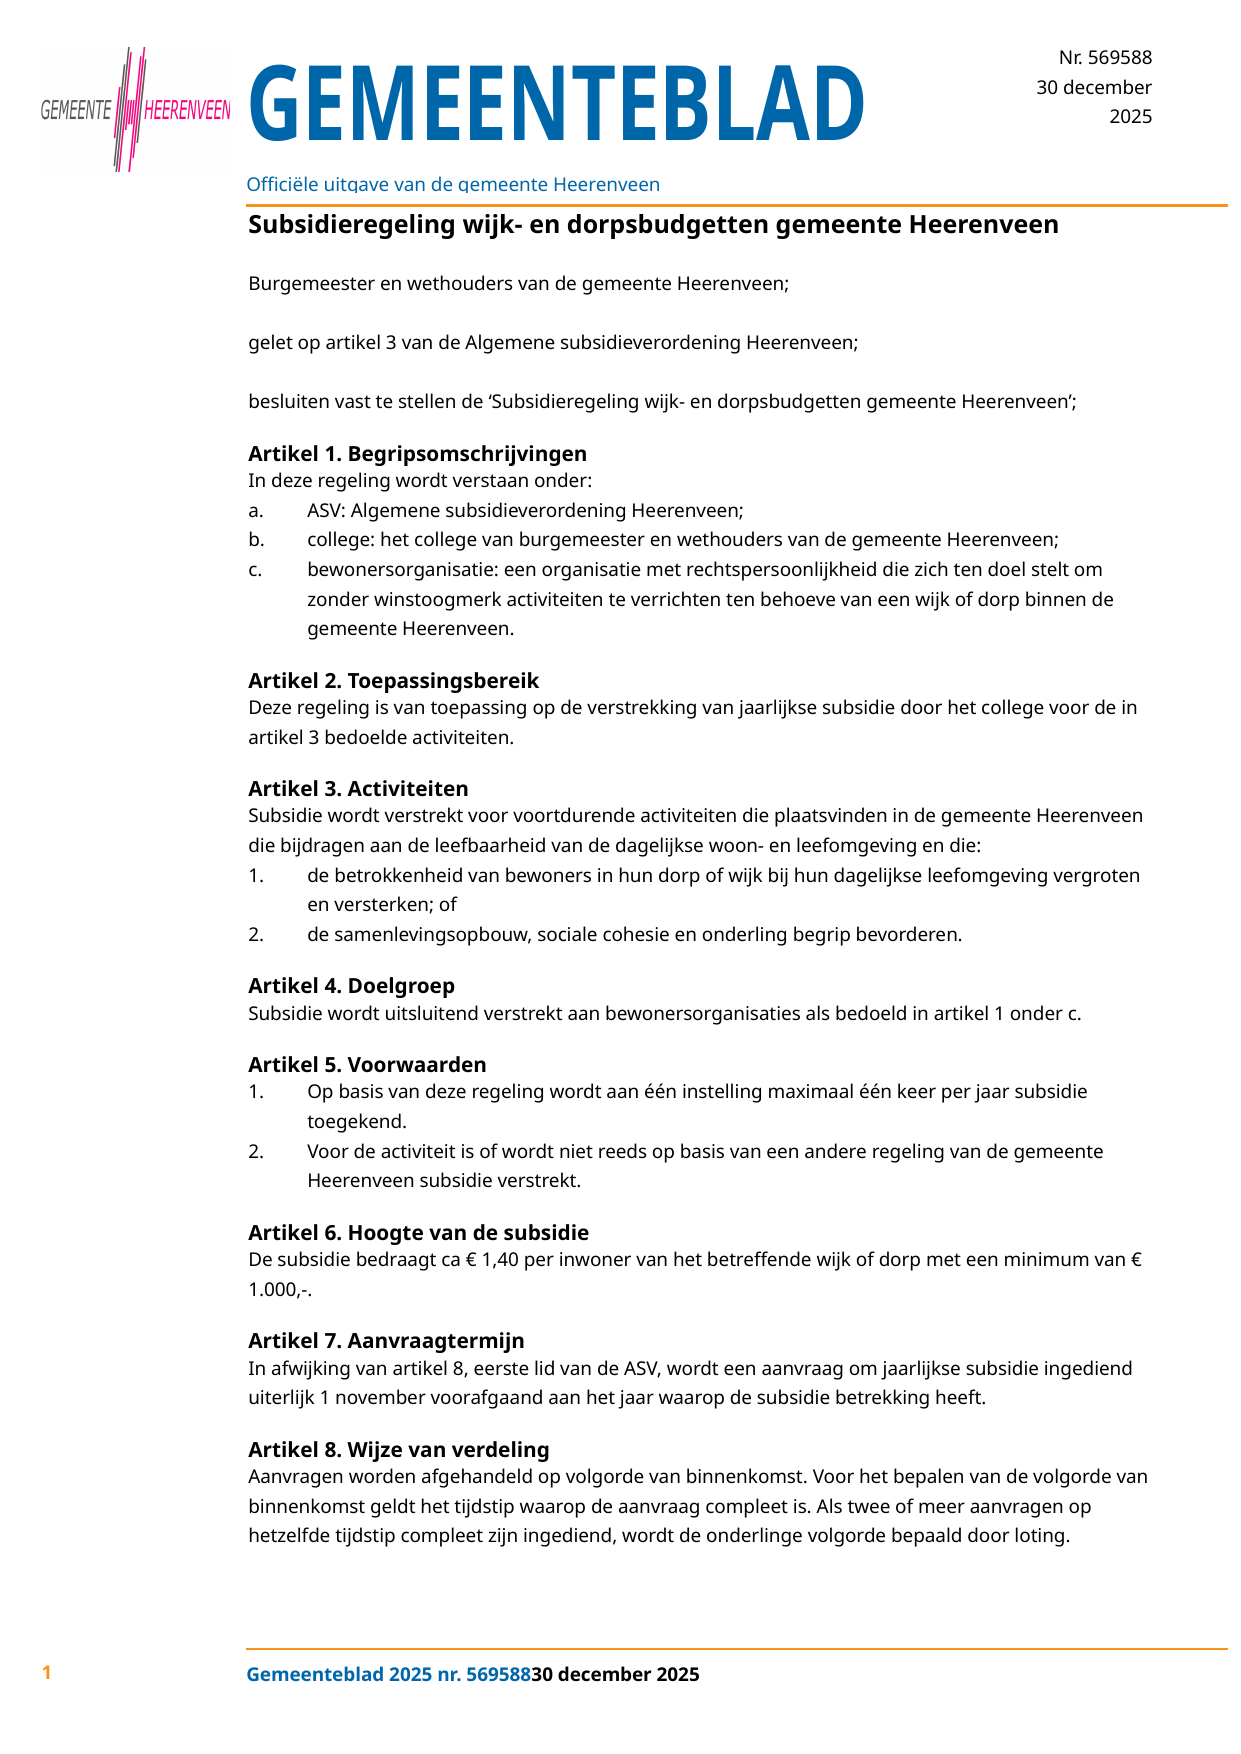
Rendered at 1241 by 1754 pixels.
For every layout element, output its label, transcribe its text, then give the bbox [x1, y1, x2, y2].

text In deze regeling wordt verstaan onder: [248, 467, 1152, 493]
list Voor de activiteit is of wordt niet reeds op basis van een andere regeling van de gemeente Heerenveen subsidie verstrekt. [248, 1138, 1152, 1193]
list Op basis van deze regeling wordt aan één instelling maximaal één keer per jaar subsidie toegekend. [248, 1079, 1152, 1134]
text De subsidie bedraagt ca € 1,40 per inwoner van het betreffende wijk of dorp met een minimum van € 1.000,-. [248, 1246, 1152, 1302]
list de samenlevingsopbouw, sociale cohesie en onderling begrip bevorderen. [248, 921, 1152, 947]
text Artikel 5. Voorwaarden [248, 1050, 1152, 1079]
text Deze regeling is van toepassing op de verstrekking van jaarlijkse subsidie door het college voor de in artikel 3 bedoelde activiteiten. [248, 694, 1152, 749]
text Artikel 7. Aanvraagtermijn [248, 1326, 1152, 1355]
text Subsidieregeling wijk- en dorpsbudgetten gemeente Heerenveen [248, 207, 1152, 241]
text Artikel 4. Doelgroep [248, 971, 1152, 1000]
text besluiten vast te stellen de ‘Subsidieregeling wijk- en dorpsbudgetten gemeente Heerenveen’; [248, 389, 1152, 414]
picture [41, 47, 231, 172]
text Artikel 2. Toepassingsbereik [248, 666, 1152, 694]
list de betrokkenheid van bewoners in hun dorp of wijk bij hun dagelijkse leefomgeving vergroten en versterken; of [248, 862, 1152, 917]
list ASV: Algemene subsidieverordening Heerenveen; [248, 497, 1152, 523]
text Artikel 8. Wijze van verdeling [248, 1435, 1152, 1463]
list college: het college van burgemeester en wethouders van de gemeente Heerenveen; [248, 527, 1152, 552]
text Subsidie wordt uitsluitend verstrekt aan bewonersorganisaties als bedoeld in artikel 1 onder c. [248, 1000, 1152, 1026]
text Artikel 6. Hoogte van de subsidie [248, 1218, 1152, 1246]
text Artikel 1. Begripsomschrijvingen [248, 439, 1152, 467]
list bewonersorganisatie: een organisatie met rechtspersoonlijkheid die zich ten doel stelt om zonder winstoogmerk activiteiten te verrichten ten behoeve van een wijk of dorp binnen de gemeente Heerenveen. [248, 556, 1152, 641]
text Artikel 3. Activiteiten [248, 774, 1152, 803]
text Burgemeester en wethouders van de gemeente Heerenveen; [248, 270, 1152, 296]
text Aanvragen worden afgehandeld op volgorde van binnenkomst. Voor het bepalen van de volgorde van binnenkomst geldt het tijdstip waarop de aanvraag compleet is. Als twee of meer aanvragen op hetzelfde tijdstip compleet zijn ingediend, wordt de onderlinge volgorde bepaald door loting. [248, 1463, 1152, 1548]
text Subsidie wordt verstrekt voor voortdurende activiteiten die plaatsvinden in de gemeente Heerenveen die bijdragen aan de leefbaarheid van de dagelijkse woon- en leefomgeving en die: [248, 803, 1152, 858]
text In afwijking van artikel 8, eerste lid van de ASV, wordt een aanvraag om jaarlijkse subsidie ingediend uiterlijk 1 november voorafgaand aan het jaar waarop de subsidie betrekking heeft. [248, 1355, 1152, 1410]
text gelet op artikel 3 van de Algemene subsidieverordening Heerenveen; [248, 329, 1152, 355]
